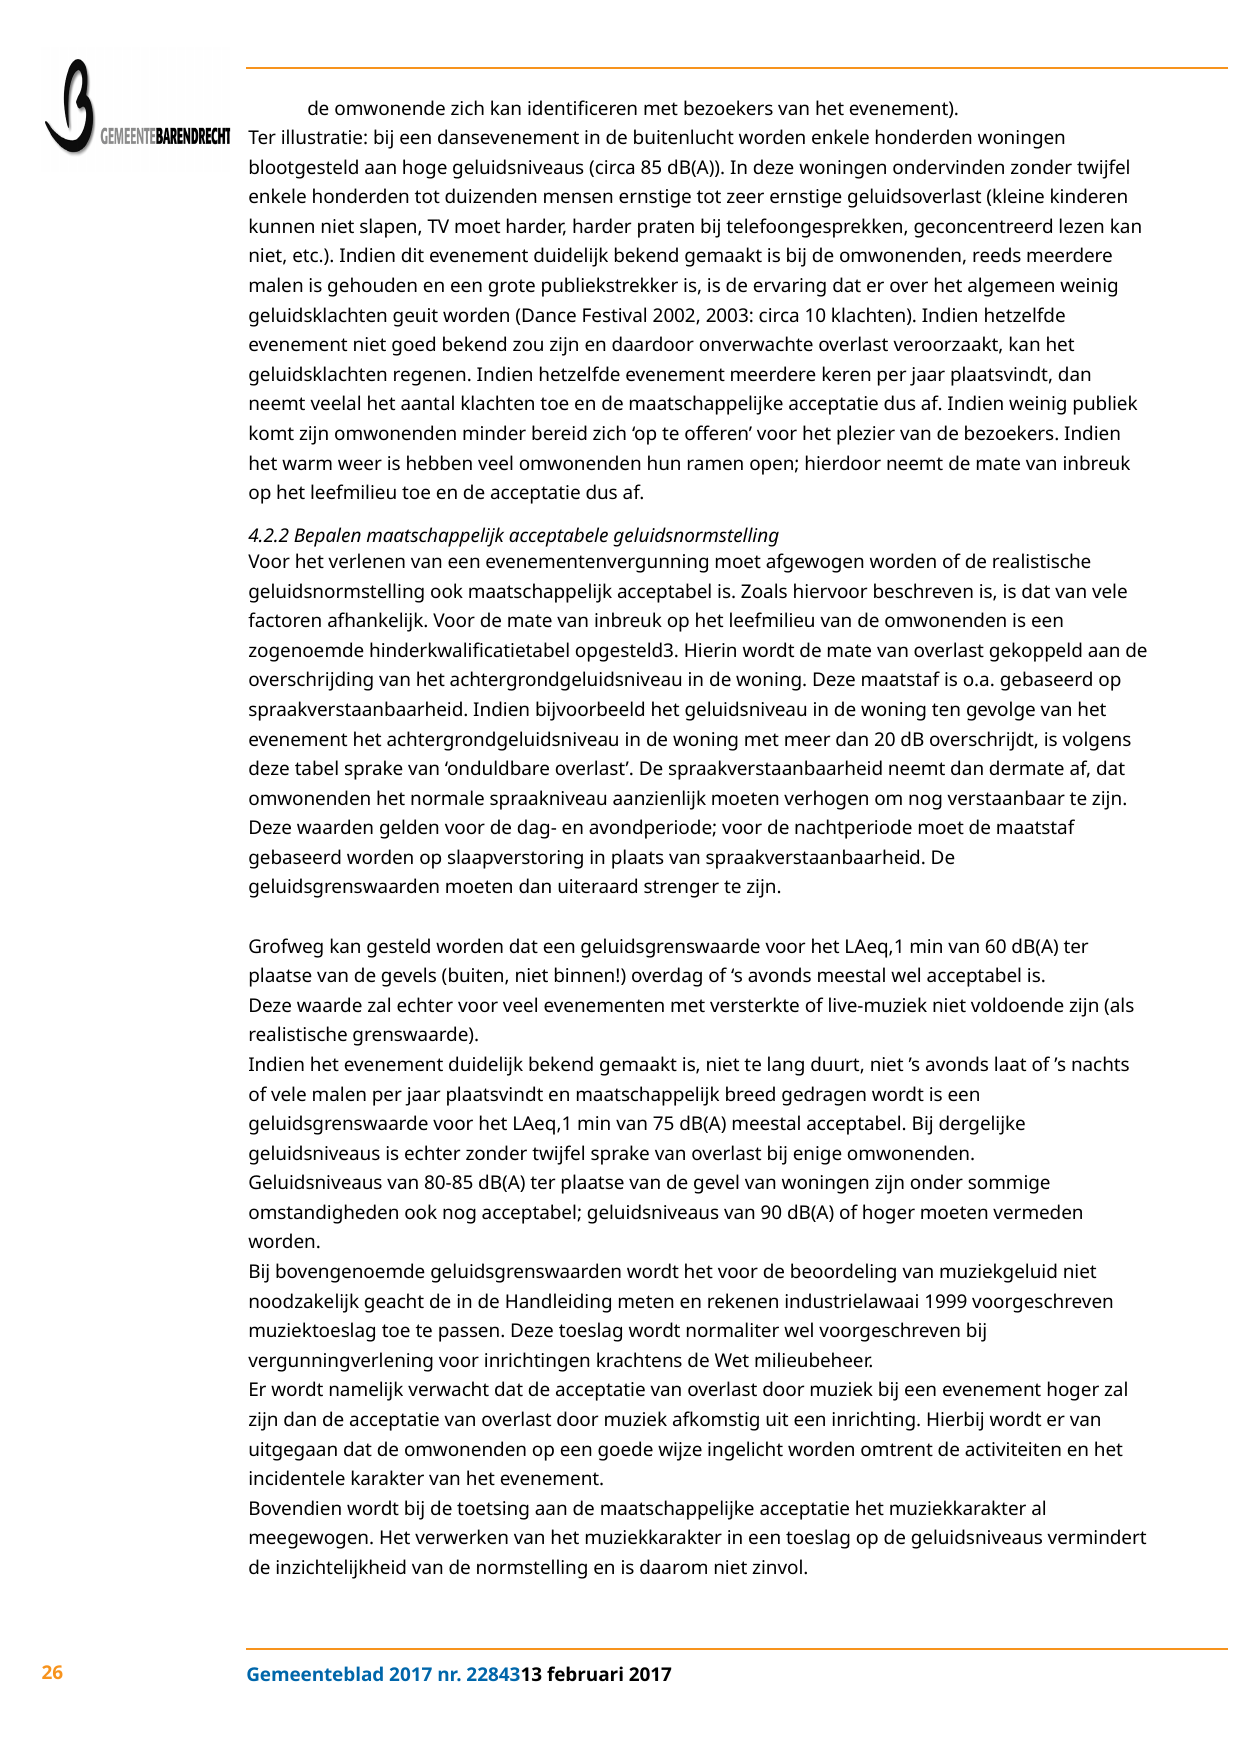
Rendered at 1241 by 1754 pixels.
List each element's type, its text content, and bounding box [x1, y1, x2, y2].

text Indien het evenement duidelijk bekend gemaakt is, niet te lang duurt, niet ’s avonds laat of ’s nachts of vele malen per jaar plaatsvindt en maatschappelijk breed gedragen wordt is een geluidsgrenswaarde voor het LAeq,1 min van 75 dB(A) meestal acceptabel. Bij dergelijke geluidsniveaus is echter zonder twijfel sprake van overlast bij enige omwonenden. [248, 1051, 1152, 1166]
text Geluidsniveaus van 80-85 dB(A) ter plaatse van de gevel van woningen zijn onder sommige omstandigheden ook nog acceptabel; geluidsniveaus van 90 dB(A) of hoger moeten vermeden worden. [248, 1169, 1152, 1254]
text Bij bovengenoemde geluidsgrenswaarden wordt het voor de beoordeling van muziekgeluid niet noodzakelijk geacht de in de Handleiding meten en rekenen industrielawaai 1999 voorgeschreven muziektoeslag toe te passen. Deze toeslag wordt normaliter wel voorgeschreven bij vergunningverlening voor inrichtingen krachtens de Wet milieubeheer. [248, 1258, 1152, 1373]
text Bovendien wordt bij de toetsing aan de maatschappelijke acceptatie het muziekkarakter al meegewogen. Het verwerken van het muziekkarakter in een toeslag op de geluidsniveaus vermindert de inzichtelijkheid van de normstelling en is daarom niet zinvol. [248, 1495, 1152, 1580]
text Er wordt namelijk verwacht dat de acceptatie van overlast door muziek bij een evenement hoger zal zijn dan de acceptatie van overlast door muziek afkomstig uit een inrichting. Hierbij wordt er van uitgegaan dat de omwonenden op een goede wijze ingelicht worden omtrent de activiteiten en het incidentele karakter van het evenement. [248, 1377, 1152, 1491]
list de omwonende zich kan identificeren met bezoekers van het evenement). [248, 95, 1152, 121]
text Voor het verlenen van een evenementenvergunning moet afgewogen worden of de realistische geluidsnormstelling ook maatschappelijk acceptabel is. Zoals hiervoor beschreven is, is dat van vele factoren afhankelijk. Voor de mate van inbreuk op het leefmilieu van de omwonenden is een zogenoemde hinderkwalificatietabel opgesteld3. Hierin wordt de mate van overlast gekoppeld aan de overschrijding van het achtergrondgeluidsniveau in de woning. Deze maatstaf is o.a. gebaseerd op spraakverstaanbaarheid. Indien bijvoorbeeld het geluidsniveau in de woning ten gevolge van het evenement het achtergrondgeluidsniveau in de woning met meer dan 20 dB overschrijdt, is volgens deze tabel sprake van ‘onduldbare overlast’. De spraakverstaanbaarheid neemt dan dermate af, dat omwonenden het normale spraakniveau aanzienlijk moeten verhogen om nog verstaanbaar te zijn. Deze waarden gelden voor de dag- en avondperiode; voor de nachtperiode moet de maatstaf gebaseerd worden op slaapverstoring in plaats van spraakverstaanbaarheid. De geluidsgrenswaarden moeten dan uiteraard strenger te zijn. [248, 548, 1152, 899]
text Grofweg kan gesteld worden dat een geluidsgrenswaarde voor het LAeq,1 min van 60 dB(A) ter plaatse van de gevels (buiten, niet binnen!) overdag of ‘s avonds meestal wel acceptabel is. [248, 933, 1152, 988]
text 4.2.2 Bepalen maatschappelijk acceptabele geluidsnormstelling [248, 522, 1152, 548]
picture [41, 47, 231, 172]
text Ter illustratie: bij een dansevenement in de buitenlucht worden enkele honderden woningen blootgesteld aan hoge geluidsniveaus (circa 85 dB(A)). In deze woningen ondervinden zonder twijfel enkele honderden tot duizenden mensen ernstige tot zeer ernstige geluidsoverlast (kleine kinderen kunnen niet slapen, TV moet harder, harder praten bij telefoongesprekken, geconcentreerd lezen kan niet, etc.). Indien dit evenement duidelijk bekend gemaakt is bij de omwonenden, reeds meerdere malen is gehouden en een grote publiekstrekker is, is de ervaring dat er over het algemeen weinig geluidsklachten geuit worden (Dance Festival 2002, 2003: circa 10 klachten). Indien hetzelfde evenement niet goed bekend zou zijn en daardoor onverwachte overlast veroorzaakt, kan het geluidsklachten regenen. Indien hetzelfde evenement meerdere keren per jaar plaatsvindt, dan neemt veelal het aantal klachten toe en de maatschappelijke acceptatie dus af. Indien weinig publiek komt zijn omwonenden minder bereid zich ‘op te offeren’ voor het plezier van de bezoekers. Indien het warm weer is hebben veel omwonenden hun ramen open; hierdoor neemt de mate van inbreuk op het leefmilieu toe en de acceptatie dus af. [248, 124, 1152, 505]
text Deze waarde zal echter voor veel evenementen met versterkte of live-muziek niet voldoende zijn (als realistische grenswaarde). [248, 992, 1152, 1047]
